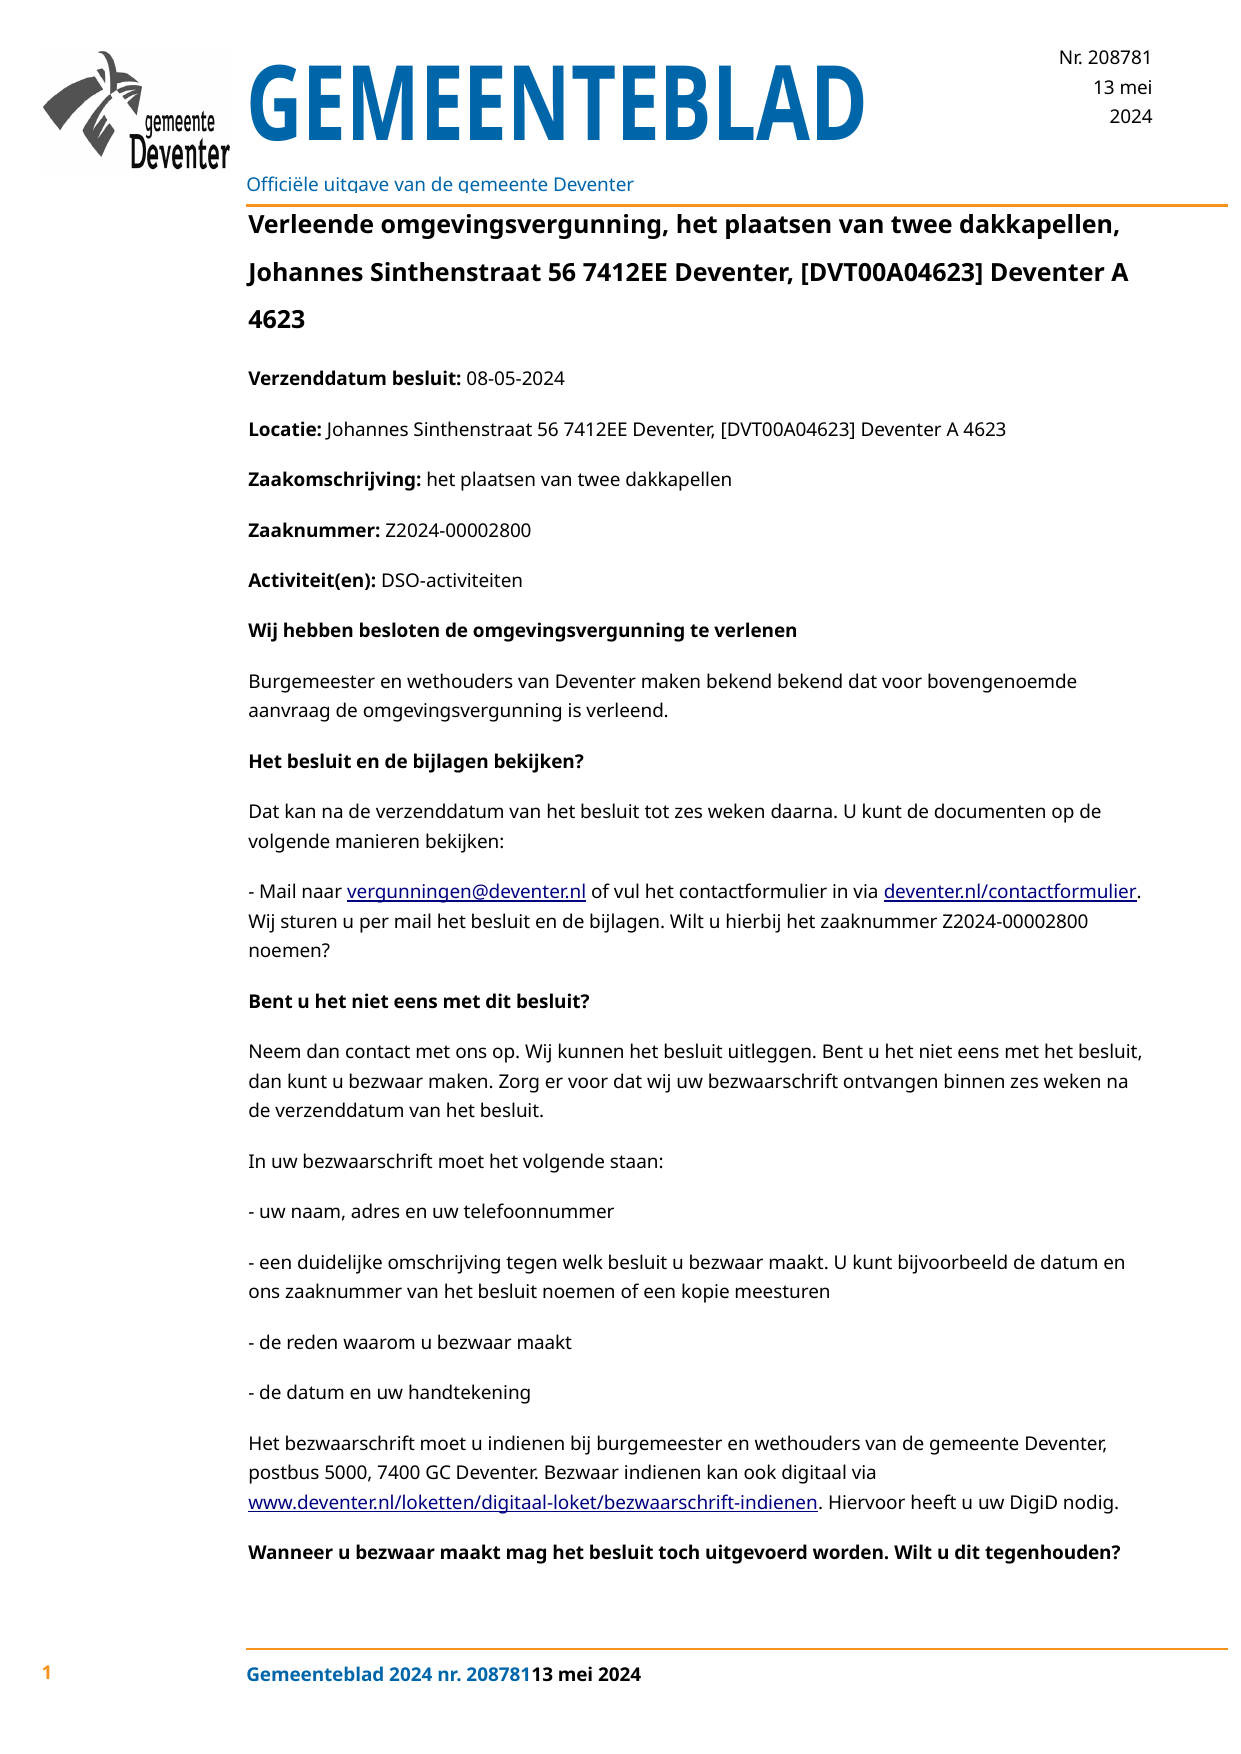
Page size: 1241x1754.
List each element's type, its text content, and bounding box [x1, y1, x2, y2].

text Wanneer u bezwaar maakt mag het besluit toch uitgevoerd worden. Wilt u dit tegenhouden? [248, 1539, 1152, 1565]
text - een duidelijke omschrijving tegen welk besluit u bezwaar maakt. U kunt bijvoorbeeld de datum en ons zaaknummer van het besluit noemen of een kopie meesturen [248, 1249, 1152, 1304]
text Wij hebben besloten de omgevingsvergunning te verlenen [248, 618, 1152, 643]
text - de datum en uw handtekening [248, 1379, 1152, 1405]
text Burgemeester en wethouders van Deventer maken bekend bekend dat voor bovengenoemde aanvraag de omgevingsvergunning is verleend. [248, 668, 1152, 723]
picture [41, 47, 231, 172]
text - Mail naar vergunningen@deventer.nl of vul het contactformulier in via deventer.nl/contactformulier. Wij sturen u per mail het besluit en de bijlagen. Wilt u hierbij het zaaknummer Z2024-00002800 noemen? [248, 878, 1152, 963]
text Dat kan na de verzenddatum van het besluit tot zes weken daarna. U kunt de documenten op de volgende manieren bekijken: [248, 798, 1152, 854]
text Zaakomschrijving: het plaatsen van twee dakkapellen [248, 466, 1152, 492]
text Neem dan contact met ons op. Wij kunnen het besluit uitleggen. Bent u het niet eens met het besluit, dan kunt u bezwaar maken. Zorg er voor dat wij uw bezwaarschrift ontvangen binnen zes weken na de verzenddatum van het besluit. [248, 1038, 1152, 1123]
text Het bezwaarschrift moet u indienen bij burgemeester en wethouders van de gemeente Deventer, postbus 5000, 7400 GC Deventer. Bezwaar indienen kan ook digitaal via www.deventer.nl/loketten/digitaal-loket/bezwaarschrift-indienen. Hiervoor heeft u uw DigiD nodig. [248, 1430, 1152, 1514]
text - uw naam, adres en uw telefoonnummer [248, 1198, 1152, 1224]
text Bent u het niet eens met dit besluit? [248, 988, 1152, 1014]
text Locatie: Johannes Sinthenstraat 56 7412EE Deventer, [DVT00A04623] Deventer A 4623 [248, 416, 1152, 442]
text Verzenddatum besluit: 08-05-2024 [248, 366, 1152, 391]
text Het besluit en de bijlagen bekijken? [248, 748, 1152, 774]
text Activiteit(en): DSO-activiteiten [248, 567, 1152, 593]
text In uw bezwaarschrift moet het volgende staan: [248, 1148, 1152, 1174]
text - de reden waarom u bezwaar maakt [248, 1329, 1152, 1354]
text Zaaknummer: Z2024-00002800 [248, 517, 1152, 542]
text Verleende omgevingsvergunning, het plaatsen van twee dakkapellen, Johannes Sinthenstraat 56 7412EE Deventer, [DVT00A04623] Deventer A 4623 [248, 207, 1152, 336]
